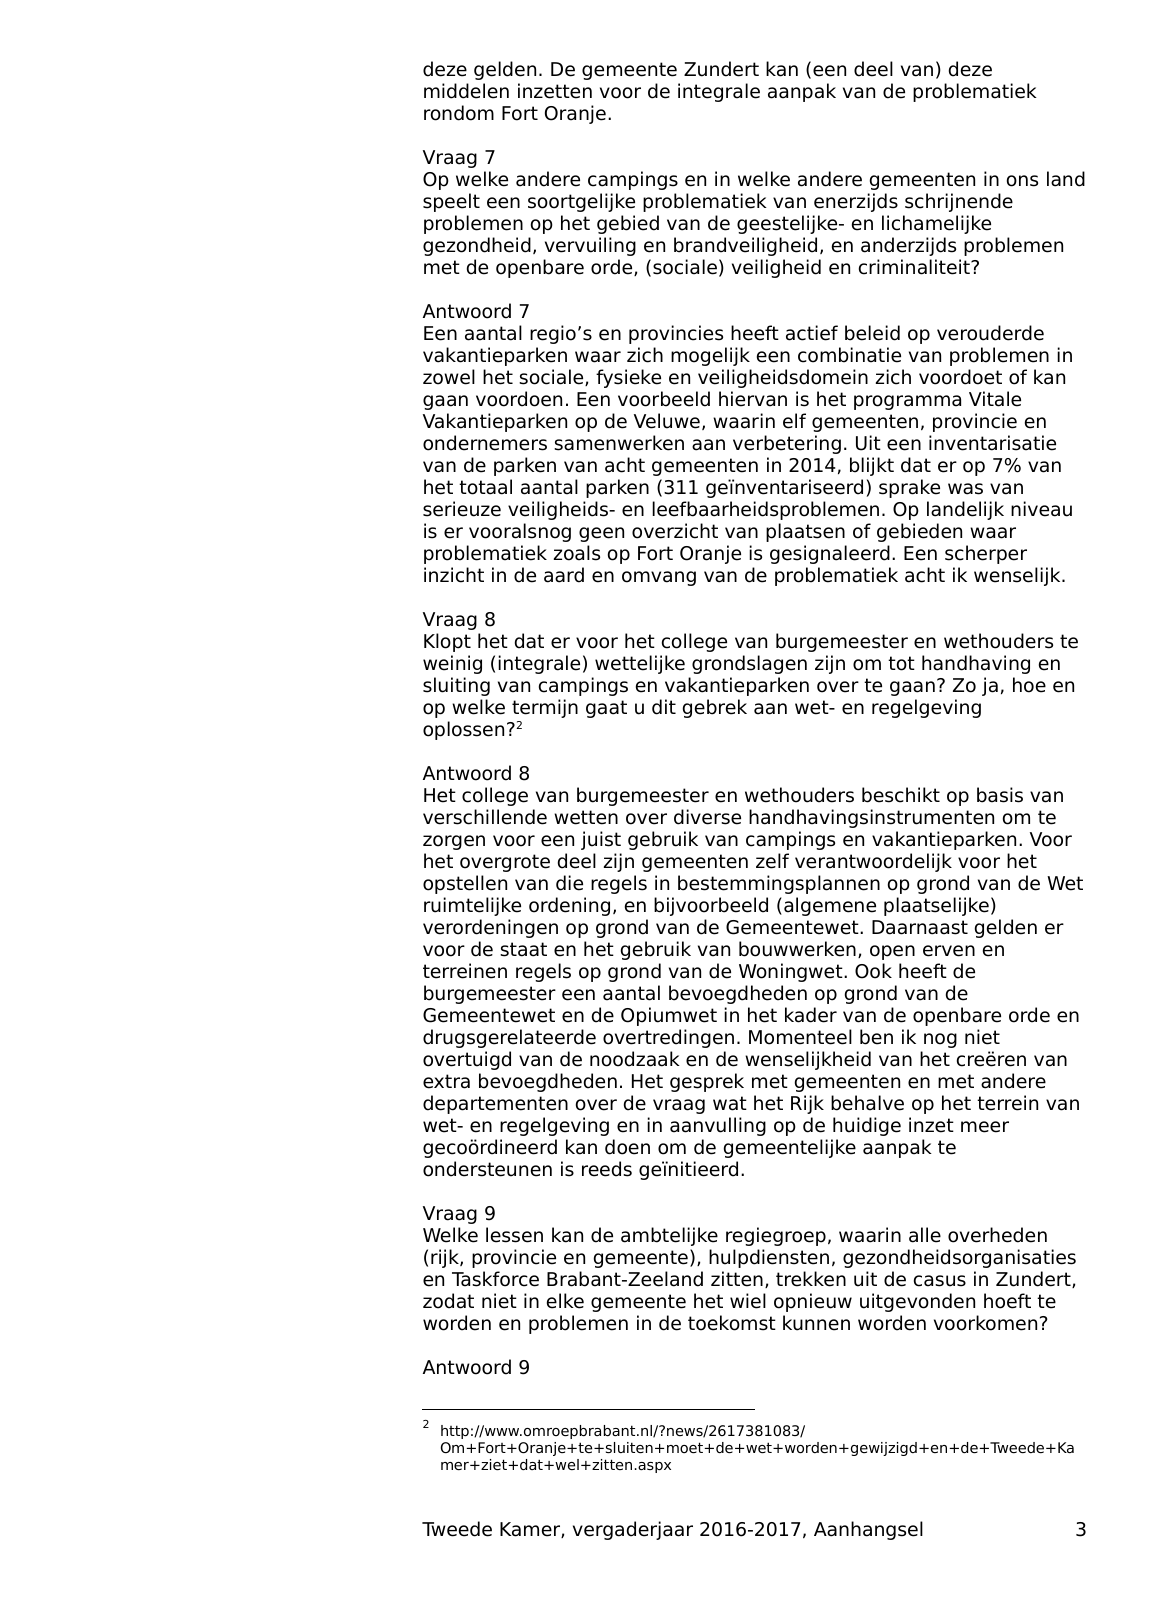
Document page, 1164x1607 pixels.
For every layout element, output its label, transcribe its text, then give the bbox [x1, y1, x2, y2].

text Vraag 7 [422, 147, 1087, 169]
text http://www.omroepbrabant.nl/?news/2617381083/Om+Fort+Oranje+te+sluiten+moet+de+wet+worden+gewijzigd+en+de+Tweede+Kamer+ziet+dat+wel+zitten.aspx [422, 1418, 1087, 1474]
text Vraag 8 [422, 609, 1087, 631]
text Welke lessen kan de ambtelijke regiegroep, waarin alle overheden (rijk, provincie en gemeente), hulpdiensten, gezondheidsorganisaties en Taskforce Brabant-Zeeland zitten, trekken uit de casus in Zundert, zodat niet in elke gemeente het wiel opnieuw uitgevonden hoeft te worden en problemen in de toekomst kunnen worden voorkomen? [422, 1225, 1087, 1335]
text Vraag 9 [422, 1203, 1087, 1225]
text Op welke andere campings en in welke andere gemeenten in ons land speelt een soortgelijke problematiek van enerzijds schrijnende problemen op het gebied van de geestelijke- en lichamelijke gezondheid, vervuiling en brandveiligheid, en anderzijds problemen met de openbare orde, (sociale) veiligheid en criminaliteit? [422, 169, 1087, 279]
text deze gelden. De gemeente Zundert kan (een deel van) deze middelen inzetten voor de integrale aanpak van de problematiek rondom Fort Oranje. [422, 59, 1087, 125]
text Antwoord 8 [422, 763, 1087, 785]
text Antwoord 9 [422, 1357, 1087, 1379]
text Het college van burgemeester en wethouders beschikt op basis van verschillende wetten over diverse handhavingsinstrumenten om te zorgen voor een juist gebruik van campings en vakantieparken. Voor het overgrote deel zijn gemeenten zelf verantwoordelijk voor het opstellen van die regels in bestemmingsplannen op grond van de Wet ruimtelijke ordening, en bijvoorbeeld (algemene plaatselijke) verordeningen op grond van de Gemeentewet. Daarnaast gelden er voor de staat en het gebruik van bouwwerken, open erven en terreinen regels op grond van de Woningwet. Ook heeft de burgemeester een aantal bevoegdheden op grond van de Gemeentewet en de Opiumwet in het kader van de openbare orde en drugsgerelateerde overtredingen. Momenteel ben ik nog niet overtuigd van de noodzaak en de wenselijkheid van het creëren van extra bevoegdheden. Het gesprek met gemeenten en met andere departementen over de vraag wat het Rijk behalve op het terrein van wet- en regelgeving en in aanvulling op de huidige inzet meer gecoördineerd kan doen om de gemeentelijke aanpak te ondersteunen is reeds geïnitieerd. [422, 785, 1087, 1181]
text Antwoord 7 [422, 301, 1087, 323]
text Een aantal regio’s en provincies heeft actief beleid op verouderde vakantieparken waar zich mogelijk een combinatie van problemen in zowel het sociale, fysieke en veiligheidsdomein zich voordoet of kan gaan voordoen. Een voorbeeld hiervan is het programma Vitale Vakantieparken op de Veluwe, waarin elf gemeenten, provincie en ondernemers samenwerken aan verbetering. Uit een inventarisatie van de parken van acht gemeenten in 2014, blijkt dat er op 7% van het totaal aantal parken (311 geïnventariseerd) sprake was van serieuze veiligheids- en leefbaarheidsproblemen. Op landelijk niveau is er vooralsnog geen overzicht van plaatsen of gebieden waar problematiek zoals op Fort Oranje is gesignaleerd. Een scherper inzicht in de aard en omvang van de problematiek acht ik wenselijk. [422, 323, 1087, 587]
text Klopt het dat er voor het college van burgemeester en wethouders te weinig (integrale) wettelijke grondslagen zijn om tot handhaving en sluiting van campings en vakantieparken over te gaan? Zo ja, hoe en op welke termijn gaat u dit gebrek aan wet- en regelgeving oplossen? [422, 631, 1087, 741]
